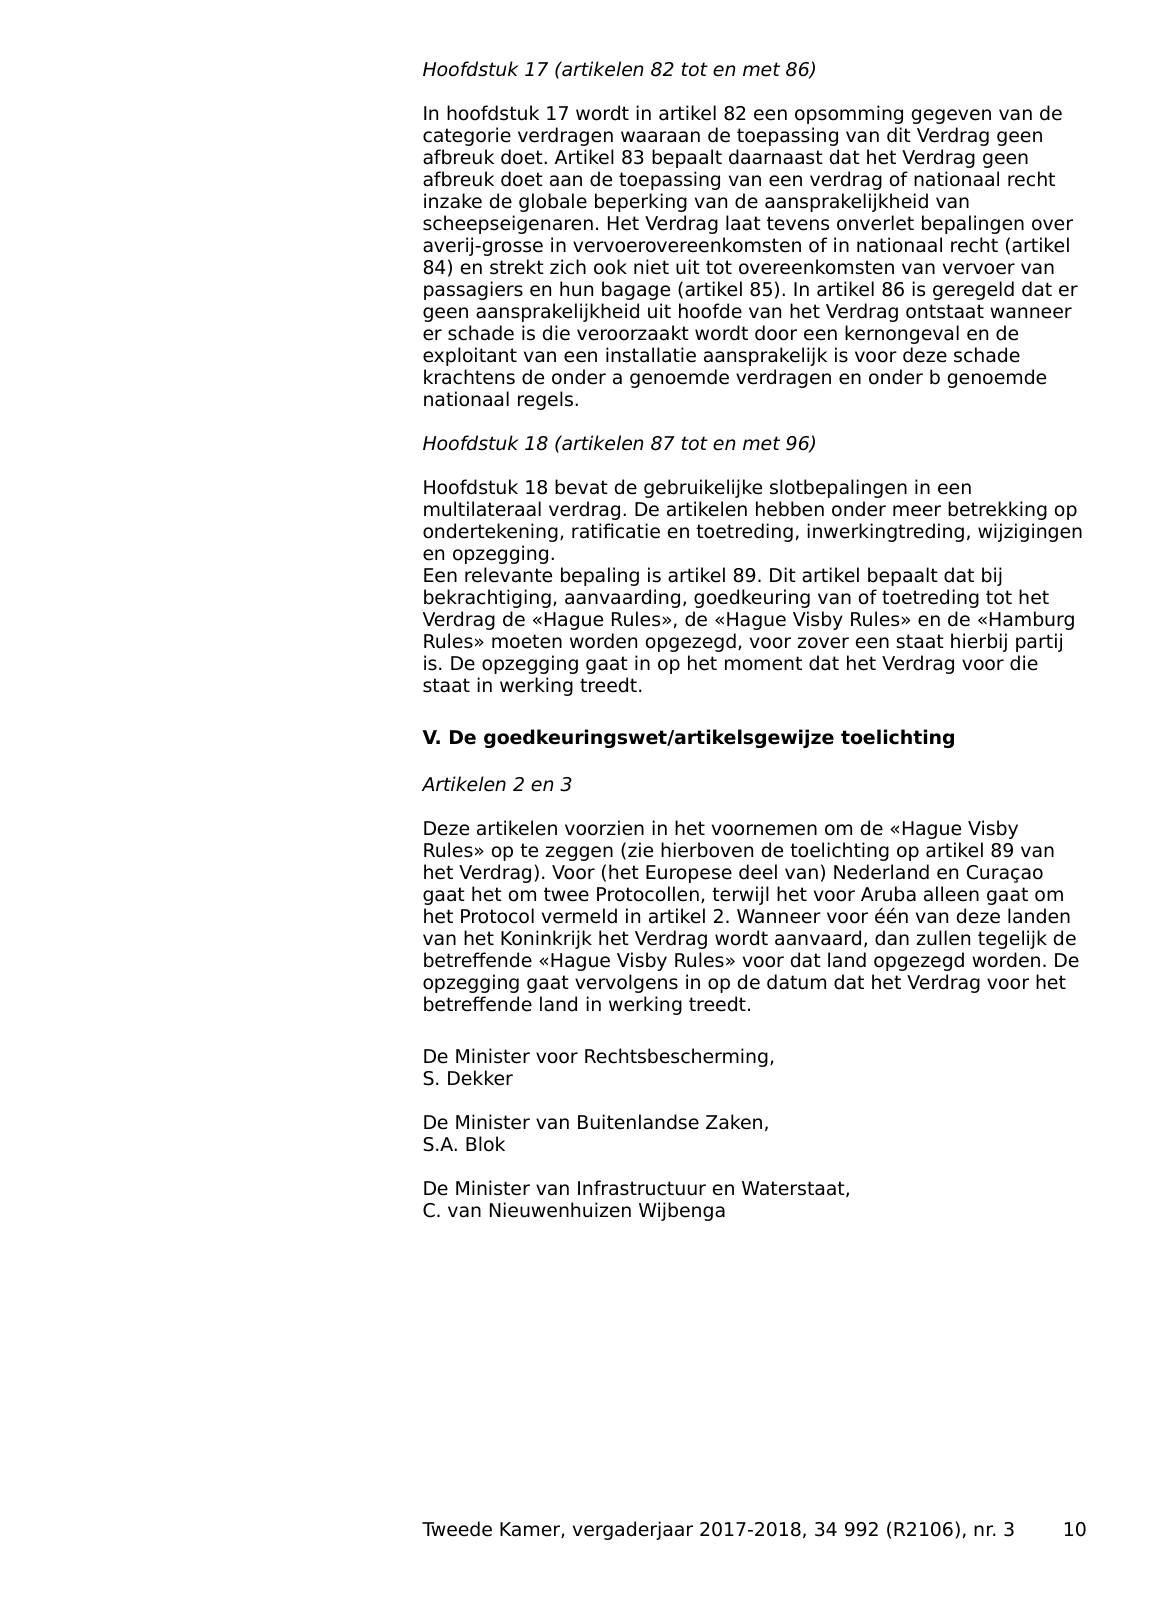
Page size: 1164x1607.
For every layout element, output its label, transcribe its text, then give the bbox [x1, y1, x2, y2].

subtitle Hoofdstuk 18 (artikelen 87 tot en met 96) [422, 433, 1087, 455]
subtitle Hoofdstuk 17 (artikelen 82 tot en met 86) [422, 59, 1087, 81]
text Deze artikelen voorzien in het voornemen om de «Hague Visby Rules» op te zeggen (zie hierboven de toelichting op artikel 89 van het Verdrag). Voor (het Europese deel van) Nederland en Curaçao gaat het om twee Protocollen, terwijl het voor Aruba alleen gaat om het Protocol vermeld in artikel 2. Wanneer voor één van deze landen van het Koninkrijk het Verdrag wordt aanvaard, dan zullen tegelijk de betreffende «Hague Visby Rules» voor dat land opgezegd worden. De opzegging gaat vervolgens in op de datum dat het Verdrag voor het betreffende land in werking treedt. [422, 818, 1087, 1016]
text De Minister voor Rechtsbescherming, S. Dekker [422, 1046, 1087, 1090]
text De Minister van Infrastructuur en Waterstaat, C. van Nieuwenhuizen Wijbenga [422, 1178, 1087, 1222]
text In hoofdstuk 17 wordt in artikel 82 een opsomming gegeven van de categorie verdragen waaraan de toepassing van dit Verdrag geen afbreuk doet. Artikel 83 bepaalt daarnaast dat het Verdrag geen afbreuk doet aan de toepassing van een verdrag of nationaal recht inzake de globale beperking van de aansprakelijkheid van scheepseigenaren. Het Verdrag laat tevens onverlet bepalingen over averij-grosse in vervoerovereenkomsten of in nationaal recht (artikel 84) en strekt zich ook niet uit tot overeenkomsten van vervoer van passagiers en hun bagage (artikel 85). In artikel 86 is geregeld dat er geen aansprakelijkheid uit hoofde van het Verdrag ontstaat wanneer er schade is die veroorzaakt wordt door een kernongeval en de exploitant van een installatie aansprakelijk is voor deze schade krachtens de onder a genoemde verdragen en onder b genoemde nationaal regels. [422, 103, 1087, 411]
subtitle Artikelen 2 en 3 [422, 774, 1087, 796]
text Hoofdstuk 18 bevat de gebruikelijke slotbepalingen in een multilateraal verdrag. De artikelen hebben onder meer betrekking op ondertekening, ratificatie en toetreding, inwerkingtreding, wijzigingen en opzegging. [422, 477, 1087, 565]
subtitle V. De goedkeuringswet/artikelsgewijze toelichting [422, 727, 1087, 749]
text Een relevante bepaling is artikel 89. Dit artikel bepaalt dat bij bekrachtiging, aanvaarding, goedkeuring van of toetreding tot het Verdrag de «Hague Rules», de «Hague Visby Rules» en de «Hamburg Rules» moeten worden opgezegd, voor zover een staat hierbij partij is. De opzegging gaat in op het moment dat het Verdrag voor die staat in werking treedt. [422, 565, 1087, 697]
text De Minister van Buitenlandse Zaken, S.A. Blok [422, 1112, 1087, 1156]
